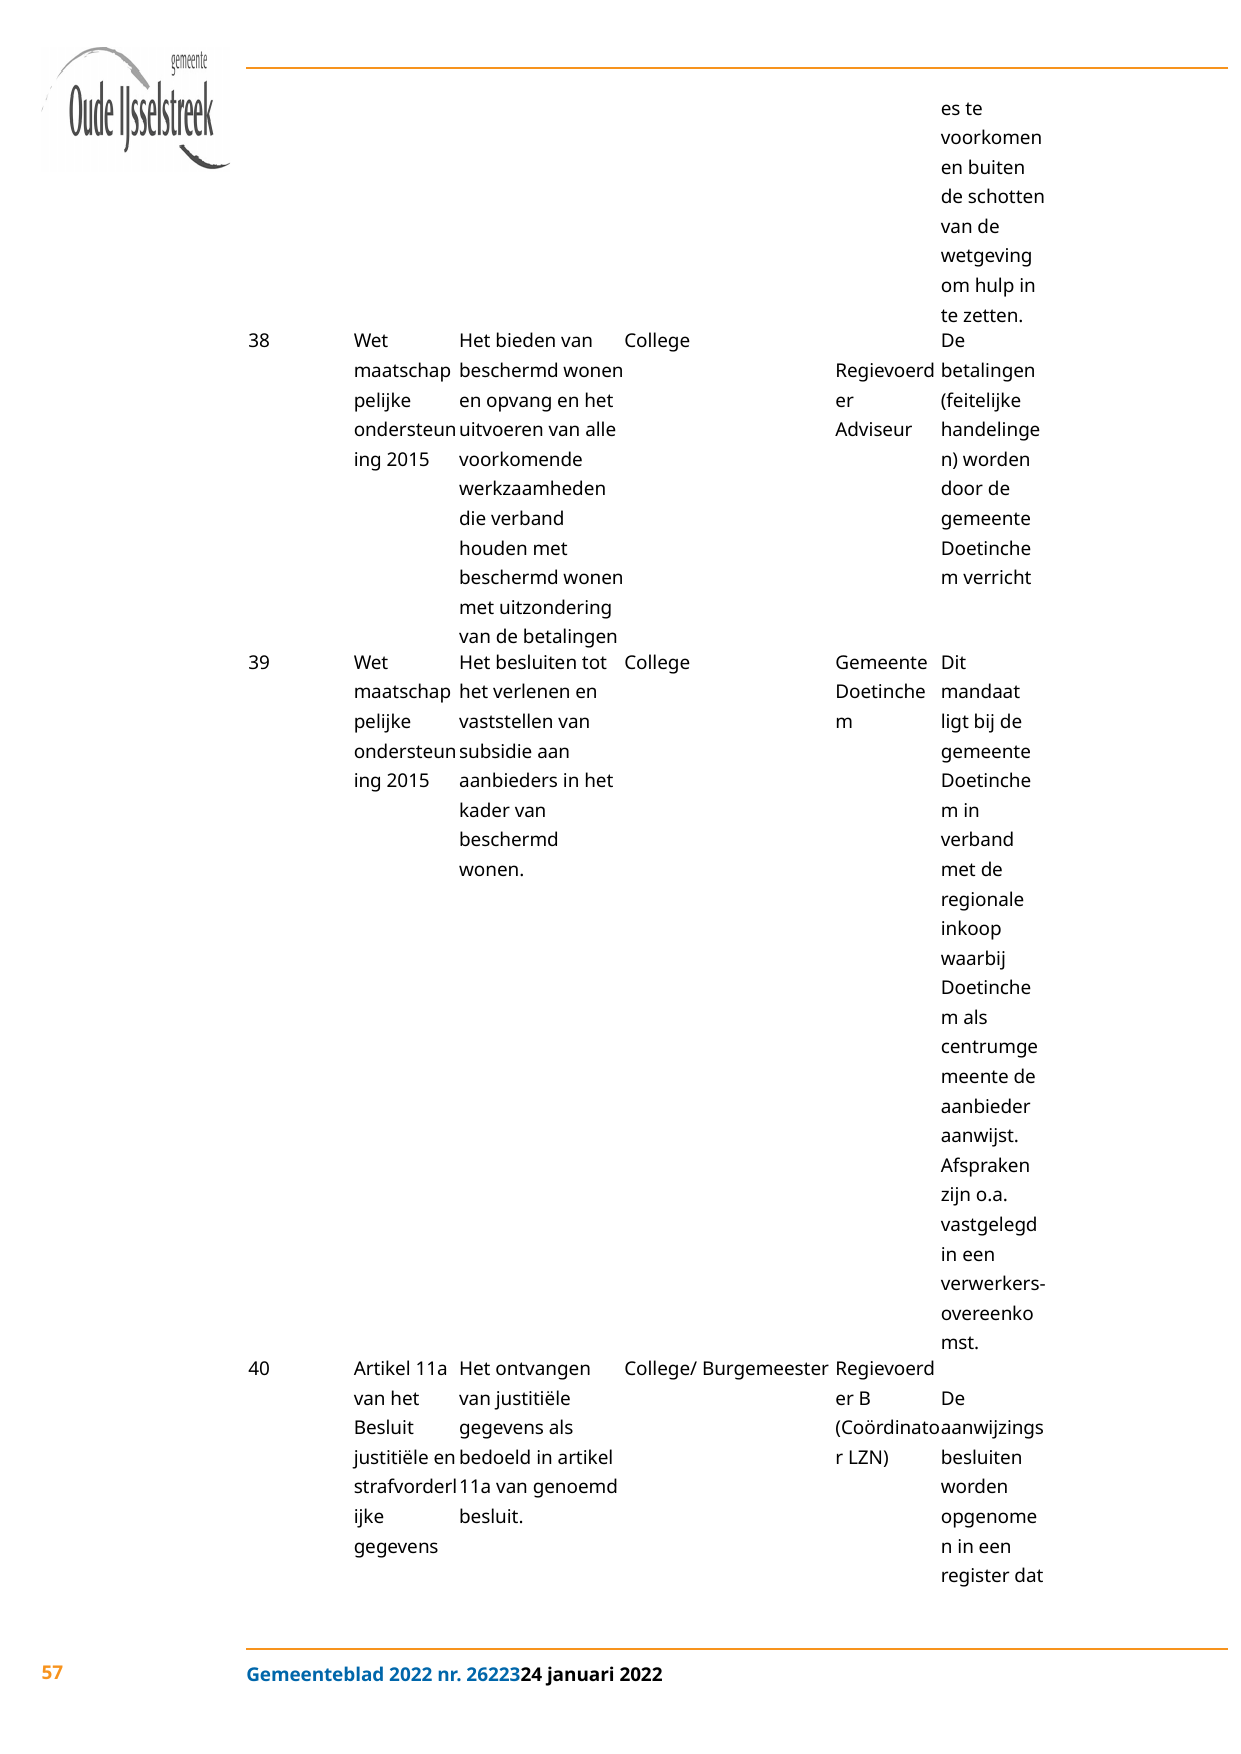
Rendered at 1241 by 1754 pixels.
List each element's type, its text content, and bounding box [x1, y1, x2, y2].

table_cell [624, 95, 835, 328]
table_cell College [624, 328, 835, 649]
table_cell De betalingen (feitelijke handelingen) worden door de gemeente Doetinchem verricht [941, 328, 1046, 649]
table_cell Artikel 11a van het Besluit justitiële en strafvorderlijke gegevens [354, 1355, 459, 1588]
table_cell Wet maatschappelijke ondersteuning 2015 [354, 328, 459, 649]
picture [41, 47, 231, 172]
table_cell College [624, 649, 835, 1355]
table_cell es te voorkomen en buiten de schotten van de wetgeving om hulp in te zetten. [941, 95, 1046, 328]
table_cell De aanwijzingsbesluiten worden opgenomen in een register dat [941, 1355, 1046, 1588]
table_cell Dit mandaat ligt bij de gemeente Doetinchem in verband met de regionale inkoop waarbij Doetinchem als centrumgemeente de aanbieder aanwijst. Afspraken zijn o.a. vastgelegd in een verwerkers-overeenkomst. [941, 649, 1046, 1355]
table_cell 39 [248, 649, 353, 1355]
table_cell [459, 95, 624, 328]
table_cell Het besluiten tot het verlenen en vaststellen van subsidie aan aanbieders in het kader van beschermd wonen. [459, 649, 624, 1355]
table_cell Het ontvangen van justitiële gegevens als bedoeld in artikel 11a van genoemd besluit. [459, 1355, 624, 1588]
table_cell [248, 95, 353, 328]
table_cell Regievoerder Adviseur [835, 328, 941, 649]
table_cell 38 [248, 328, 353, 649]
table_cell College/ Burgemeester [624, 1355, 835, 1588]
table_cell Het bieden van beschermd wonen en opvang en het uitvoeren van alle voorkomende werkzaamheden die verband houden met beschermd wonen met uitzondering van de betalingen [459, 328, 624, 649]
table_cell Wet maatschappelijke ondersteuning 2015 [354, 649, 459, 1355]
table_cell Gemeente Doetinchem [835, 649, 941, 1355]
table_cell [835, 95, 941, 328]
table_cell Regievoerder B (Coördinator LZN) [835, 1355, 941, 1588]
table_cell [354, 95, 459, 328]
table_cell 40 [248, 1355, 353, 1588]
